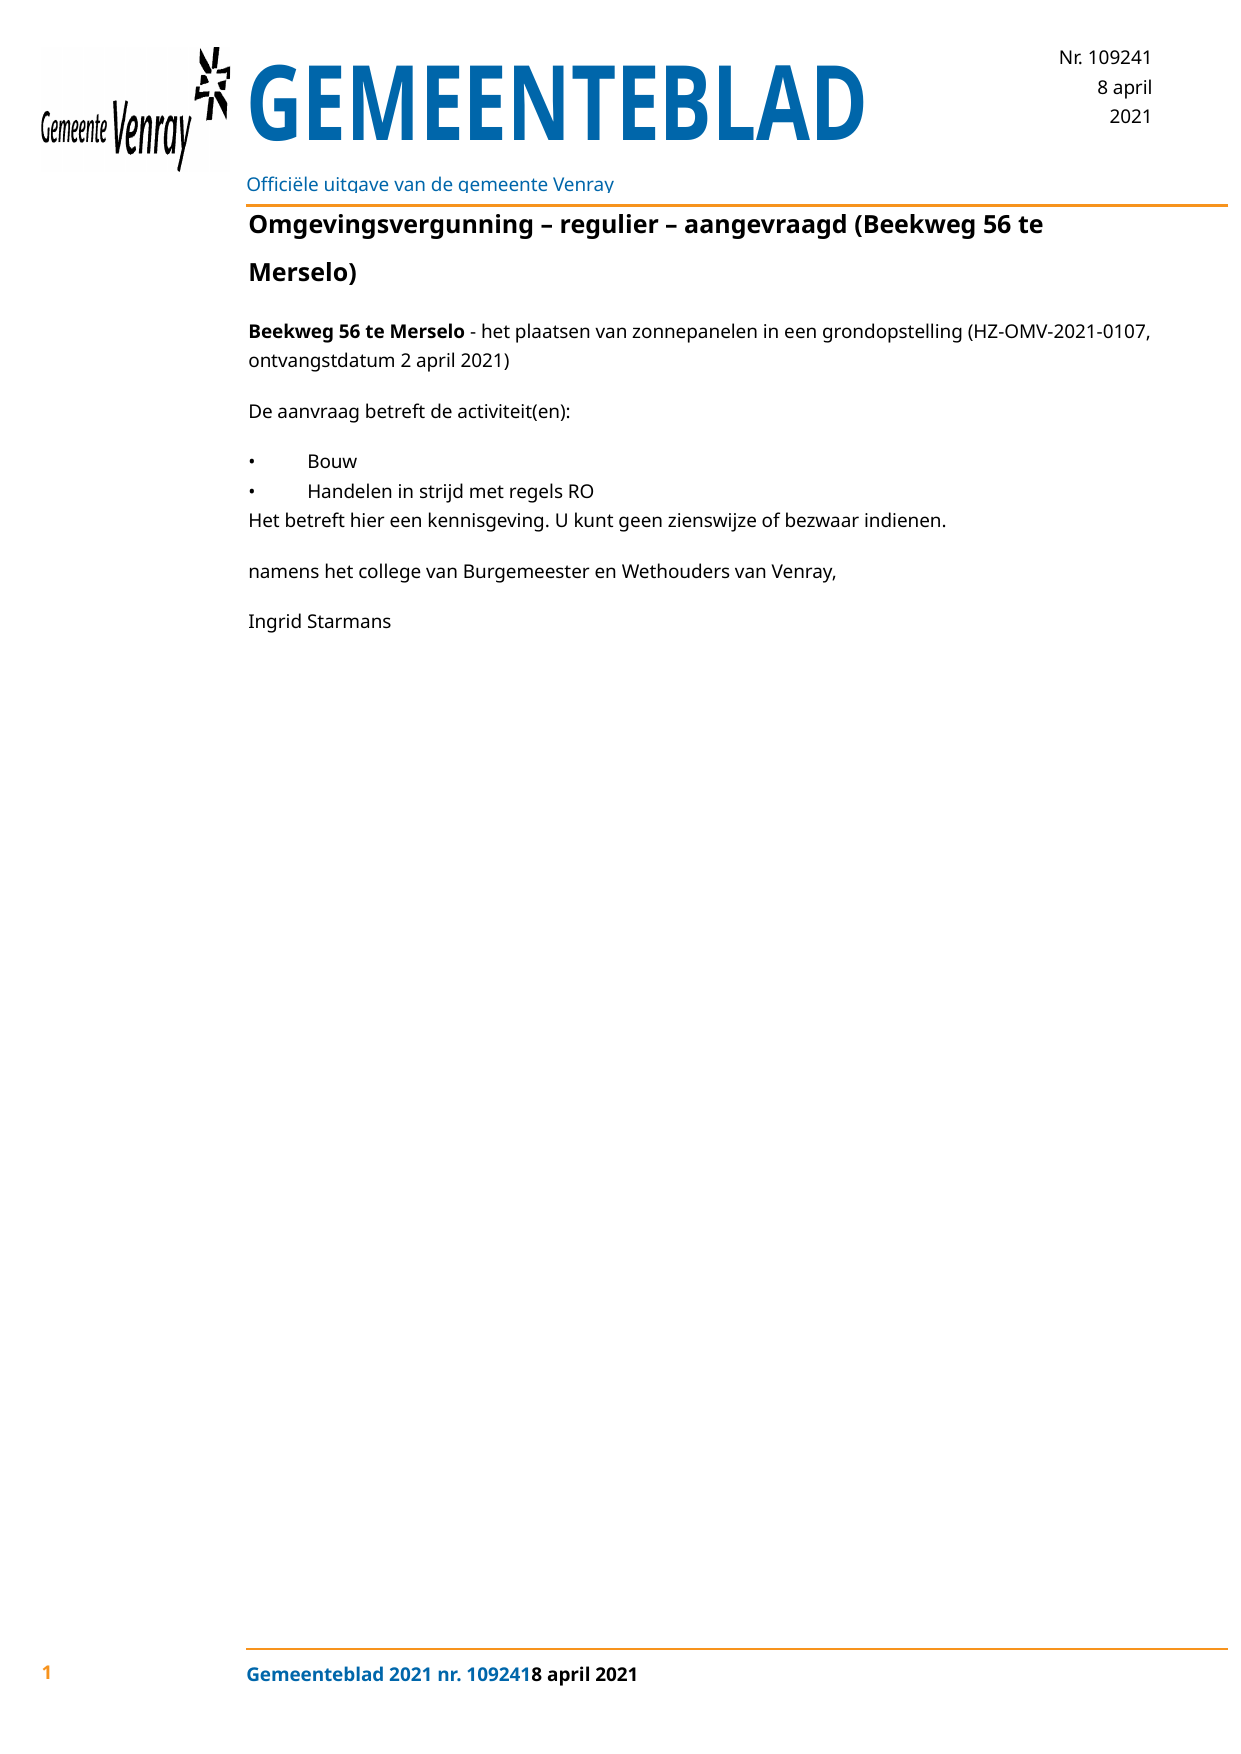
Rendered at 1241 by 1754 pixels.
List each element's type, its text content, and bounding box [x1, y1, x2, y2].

text Beekweg 56 te Merselo - het plaatsen van zonnepanelen in een grondopstelling (HZ-OMV-2021-0107, ontvangstdatum 2 april 2021) [248, 318, 1152, 373]
text namens het college van Burgemeester en Wethouders van Venray, [248, 558, 1152, 584]
list Handelen in strijd met regels RO [248, 478, 1152, 504]
text Omgevingsvergunning – regulier – aangevraagd (Beekweg 56 te Merselo) [248, 207, 1152, 288]
text De aanvraag betreft de activiteit(en): [248, 398, 1152, 424]
text Ingrid Starmans [248, 608, 1152, 634]
text Het betreft hier een kennisgeving. U kunt geen zienswijze of bezwaar indienen. [248, 507, 1152, 533]
list Bouw [248, 448, 1152, 474]
picture [41, 47, 231, 172]
